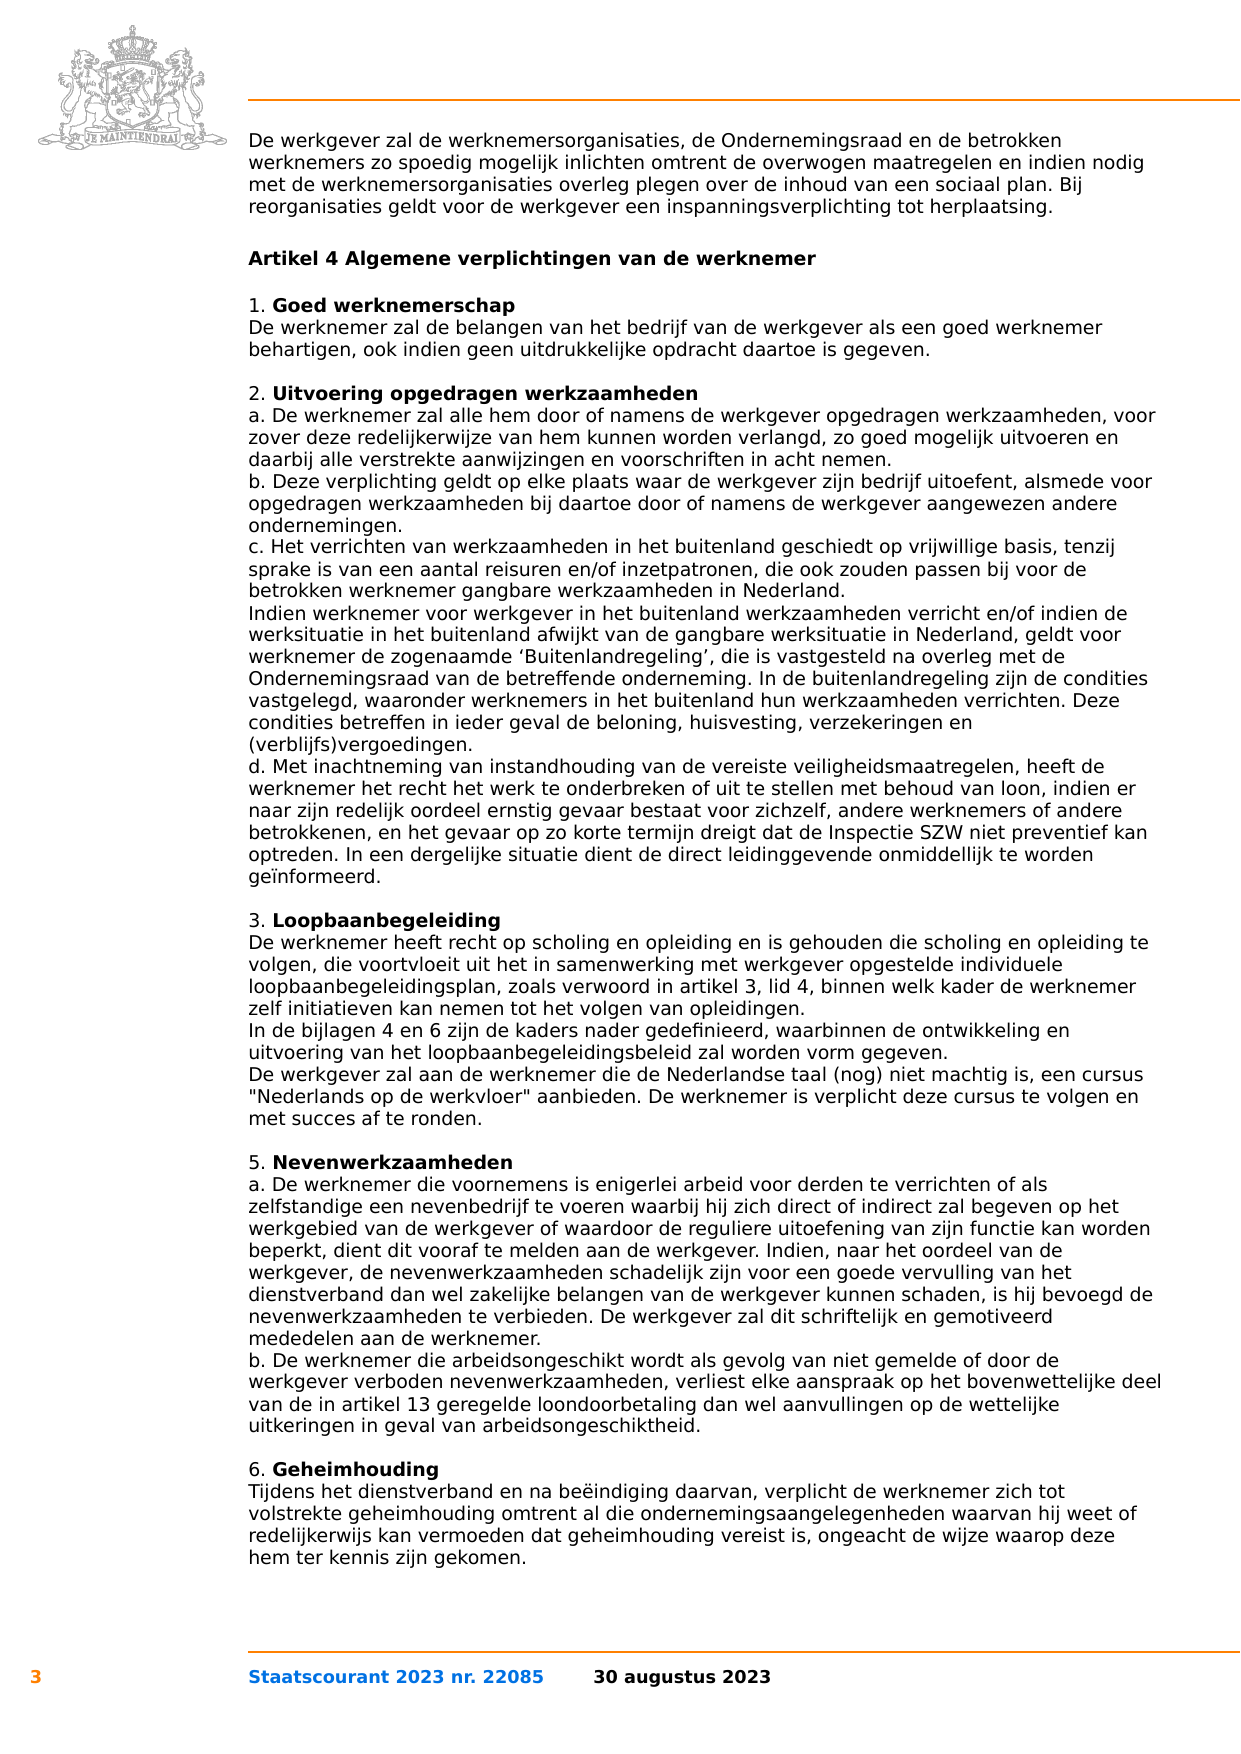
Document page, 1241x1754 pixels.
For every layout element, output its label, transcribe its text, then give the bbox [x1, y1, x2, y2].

text De werknemer zal de belangen van het bedrijf van de werkgever als een goed werknemer behartigen, ook indien geen uitdrukkelijke opdracht daartoe is gegeven. [248, 317, 1163, 361]
text d. Met inachtneming van instandhouding van de vereiste veiligheidsmaatregelen, heeft de werknemer het recht het werk te onderbreken of uit te stellen met behoud van loon, indien er naar zijn redelijk oordeel ernstig gevaar bestaat voor zichzelf, andere werknemers of andere betrokkenen, en het gevaar op zo korte termijn dreigt dat de Inspectie SZW niet preventief kan optreden. In een dergelijke situatie dient de direct leidinggevende onmiddellijk te worden geïnformeerd. [248, 756, 1163, 888]
text 2. Uitvoering opgedragen werkzaamheden [248, 383, 1163, 404]
text 5. Nevenwerkzaamheden [248, 1152, 1163, 1174]
text b. De werknemer die arbeidsongeschikt wordt als gevolg van niet gemelde of door de werkgever verboden nevenwerkzaamheden, verliest elke aanspraak op het bovenwettelijke deel van de in artikel 13 geregelde loondoorbetaling dan wel aanvullingen op de wettelijke uitkeringen in geval van arbeidsongeschiktheid. [248, 1349, 1163, 1437]
text 1. Goed werknemerschap [248, 295, 1163, 317]
text 6. Geheimhouding [248, 1459, 1163, 1481]
text In de bijlagen 4 en 6 zijn de kaders nader gedefinieerd, waarbinnen de ontwikkeling en uitvoering van het loopbaanbegeleidingsbeleid zal worden vorm gegeven. [248, 1020, 1163, 1064]
text Indien werknemer voor werkgever in het buitenland werkzaamheden verricht en/of indien de werksituatie in het buitenland afwijkt van de gangbare werksituatie in Nederland, geldt voor werknemer de zogenaamde ‘Buitenlandregeling’, die is vastgesteld na overleg met de Ondernemingsraad van de betreffende onderneming. In de buitenlandregeling zijn de condities vastgelegd, waaronder werknemers in het buitenland hun werkzaamheden verrichten. Deze condities betreffen in ieder geval de beloning, huisvesting, verzekeringen en (verblijfs)vergoedingen. [248, 602, 1163, 756]
text c. Het verrichten van werkzaamheden in het buitenland geschiedt op vrijwillige basis, tenzij sprake is van een aantal reisuren en/of inzetpatronen, die ook zouden passen bij voor de betrokken werknemer gangbare werkzaamheden in Nederland. [248, 536, 1163, 602]
text De werkgever zal de werknemersorganisaties, de Ondernemingsraad en de betrokken werknemers zo spoedig mogelijk inlichten omtrent de overwogen maatregelen en indien nodig met de werknemersorganisaties overleg plegen over de inhoud van een sociaal plan. Bij reorganisaties geldt voor de werkgever een inspanningsverplichting tot herplaatsing. [248, 130, 1163, 218]
subtitle Artikel 4 Algemene verplichtingen van de werknemer [248, 248, 1163, 270]
text De werkgever zal aan de werknemer die de Nederlandse taal (nog) niet machtig is, een cursus "Nederlands op de werkvloer" aanbieden. De werknemer is verplicht deze cursus te volgen en met succes af te ronden. [248, 1064, 1163, 1130]
picture [38, 25, 227, 150]
text Tijdens het dienstverband en na beëindiging daarvan, verplicht de werknemer zich tot volstrekte geheimhouding omtrent al die ondernemingsaangelegenheden waarvan hij weet of redelijkerwijs kan vermoeden dat geheimhouding vereist is, ongeacht de wijze waarop deze hem ter kennis zijn gekomen. [248, 1481, 1163, 1569]
text a. De werknemer die voornemens is enigerlei arbeid voor derden te verrichten of als zelfstandige een nevenbedrijf te voeren waarbij hij zich direct of indirect zal begeven op het werkgebied van de werkgever of waardoor de reguliere uitoefening van zijn functie kan worden beperkt, dient dit vooraf te melden aan de werkgever. Indien, naar het oordeel van de werkgever, de nevenwerkzaamheden schadelijk zijn voor een goede vervulling van het dienstverband dan wel zakelijke belangen van de werkgever kunnen schaden, is hij bevoegd de nevenwerkzaamheden te verbieden. De werkgever zal dit schriftelijk en gemotiveerd mededelen aan de werknemer. [248, 1174, 1163, 1349]
text a. De werknemer zal alle hem door of namens de werkgever opgedragen werkzaamheden, voor zover deze redelijkerwijze van hem kunnen worden verlangd, zo goed mogelijk uitvoeren en daarbij alle verstrekte aanwijzingen en voorschriften in acht nemen. [248, 404, 1163, 471]
text 3. Loopbaanbegeleiding [248, 910, 1163, 932]
text b. Deze verplichting geldt op elke plaats waar de werkgever zijn bedrijf uitoefent, alsmede voor opgedragen werkzaamheden bij daartoe door of namens de werkgever aangewezen andere ondernemingen. [248, 471, 1163, 536]
text De werknemer heeft recht op scholing en opleiding en is gehouden die scholing en opleiding te volgen, die voortvloeit uit het in samenwerking met werkgever opgestelde individuele loopbaanbegeleidingsplan, zoals verwoord in artikel 3, lid 4, binnen welk kader de werknemer zelf initiatieven kan nemen tot het volgen van opleidingen. [248, 932, 1163, 1020]
